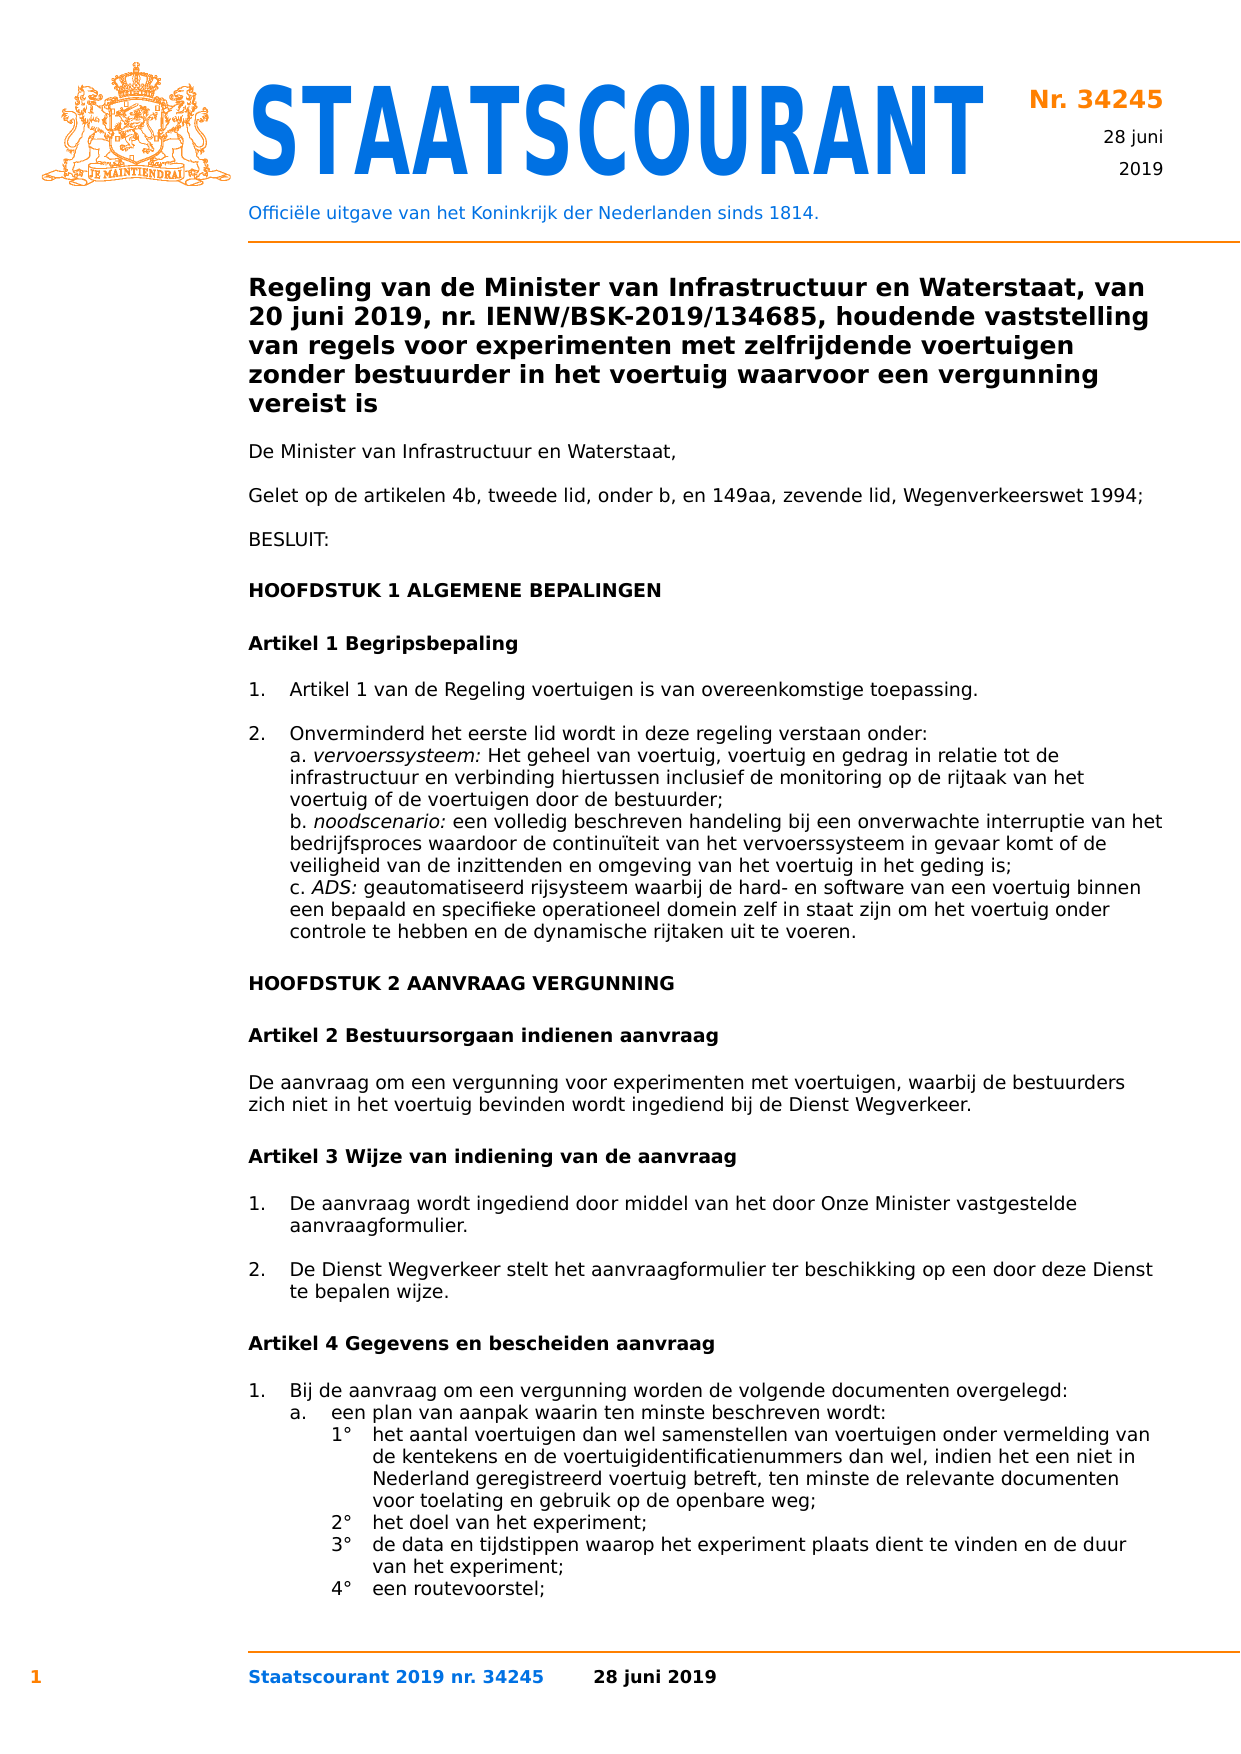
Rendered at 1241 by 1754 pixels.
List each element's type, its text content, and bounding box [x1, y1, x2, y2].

text 1. De aanvraag wordt ingediend door middel van het door Onze Minister vastgestelde aanvraagformulier. [248, 1193, 1163, 1237]
table_cell 28 juni [998, 121, 1240, 153]
subtitle HOOFDSTUK 2 AANVRAAG VERGUNNING [248, 973, 1163, 995]
text 1. Bij de aanvraag om een vergunning worden de volgende documenten overgelegd: [248, 1380, 1163, 1402]
text a. vervoerssysteem: Het geheel van voertuig, voertuig en gedrag in relatie tot de infrastructuur en verbinding hiertussen inclusief de monitoring op de rijtaak van het voertuig of de voertuigen door de bestuurder; [289, 745, 1163, 811]
text 2° het doel van het experiment; [331, 1512, 1163, 1533]
text De aanvraag om een vergunning voor experimenten met voertuigen, waarbij de bestuurders zich niet in het voertuig bevinden wordt ingediend bij de Dienst Wegverkeer. [248, 1072, 1163, 1116]
table_cell Officiële uitgave van het Koninkrijk der Nederlanden sinds 1814. [248, 203, 1240, 241]
text 3° de data en tijdstippen waarop het experiment plaats dient te vinden en de duur van het experiment; [331, 1533, 1163, 1577]
subtitle Regeling van de Minister van Infrastructuur en Waterstaat, van 20 juni 2019, nr. IENW/BSK-2019/134685, houdende vaststelling van regels voor experimenten met zelfrijdende voertuigen zonder bestuurder in het voertuig waarvoor een vergunning vereist is [248, 273, 1163, 419]
text De Minister van Infrastructuur en Waterstaat, [248, 441, 1163, 463]
text c. ADS: geautomatiseerd rijsysteem waarbij de hard- en software van een voertuig binnen een bepaald en specifieke operationeel domein zelf in staat zijn om het voertuig onder controle te hebben en de dynamische rijtaken uit te voeren. [289, 877, 1163, 943]
subtitle Artikel 2 Bestuursorgaan indienen aanvraag [248, 1025, 1163, 1047]
text Gelet op de artikelen 4b, tweede lid, onder b, en 149aa, zevende lid, Wegenverkeerswet 1994; [248, 484, 1163, 507]
subtitle HOOFDSTUK 1 ALGEMENE BEPALINGEN [248, 580, 1163, 602]
table_header Nr. 34245 [998, 62, 1240, 121]
text 2. De Dienst Wegverkeer stelt het aanvraagformulier ter beschikking op een door deze Dienst te bepalen wijze. [248, 1259, 1163, 1303]
text b. noodscenario: een volledig beschreven handeling bij een onverwachte interruptie van het bedrijfsproces waardoor de continuïteit van het vervoerssysteem in gevaar komt of de veiligheid van de inzittenden en omgeving van het voertuig in het geding is; [289, 811, 1163, 877]
text BESLUIT: [248, 528, 1163, 550]
table_header STAATSCOURANT [248, 62, 998, 203]
text 4° een routevoorstel; [331, 1577, 1163, 1599]
table_cell 2019 [998, 153, 1240, 203]
text 1° het aantal voertuigen dan wel samenstellen van voertuigen onder vermelding van de kentekens en de voertuigidentificatienummers dan wel, indien het een niet in Nederland geregistreerd voertuig betreft, ten minste de relevante documenten voor toelating en gebruik op de openbare weg; [331, 1424, 1163, 1512]
subtitle Artikel 4 Gegevens en bescheiden aanvraag [248, 1333, 1163, 1355]
text 2. Onverminderd het eerste lid wordt in deze regeling verstaan onder: [248, 723, 1163, 745]
subtitle Artikel 1 Begripsbepaling [248, 632, 1163, 654]
picture [41, 62, 231, 186]
text 1. Artikel 1 van de Regeling voertuigen is van overeenkomstige toepassing. [248, 679, 1163, 701]
subtitle Artikel 3 Wijze van indiening van de aanvraag [248, 1146, 1163, 1168]
text a. een plan van aanpak waarin ten minste beschreven wordt: [289, 1402, 1163, 1424]
table_header [25, 62, 248, 241]
